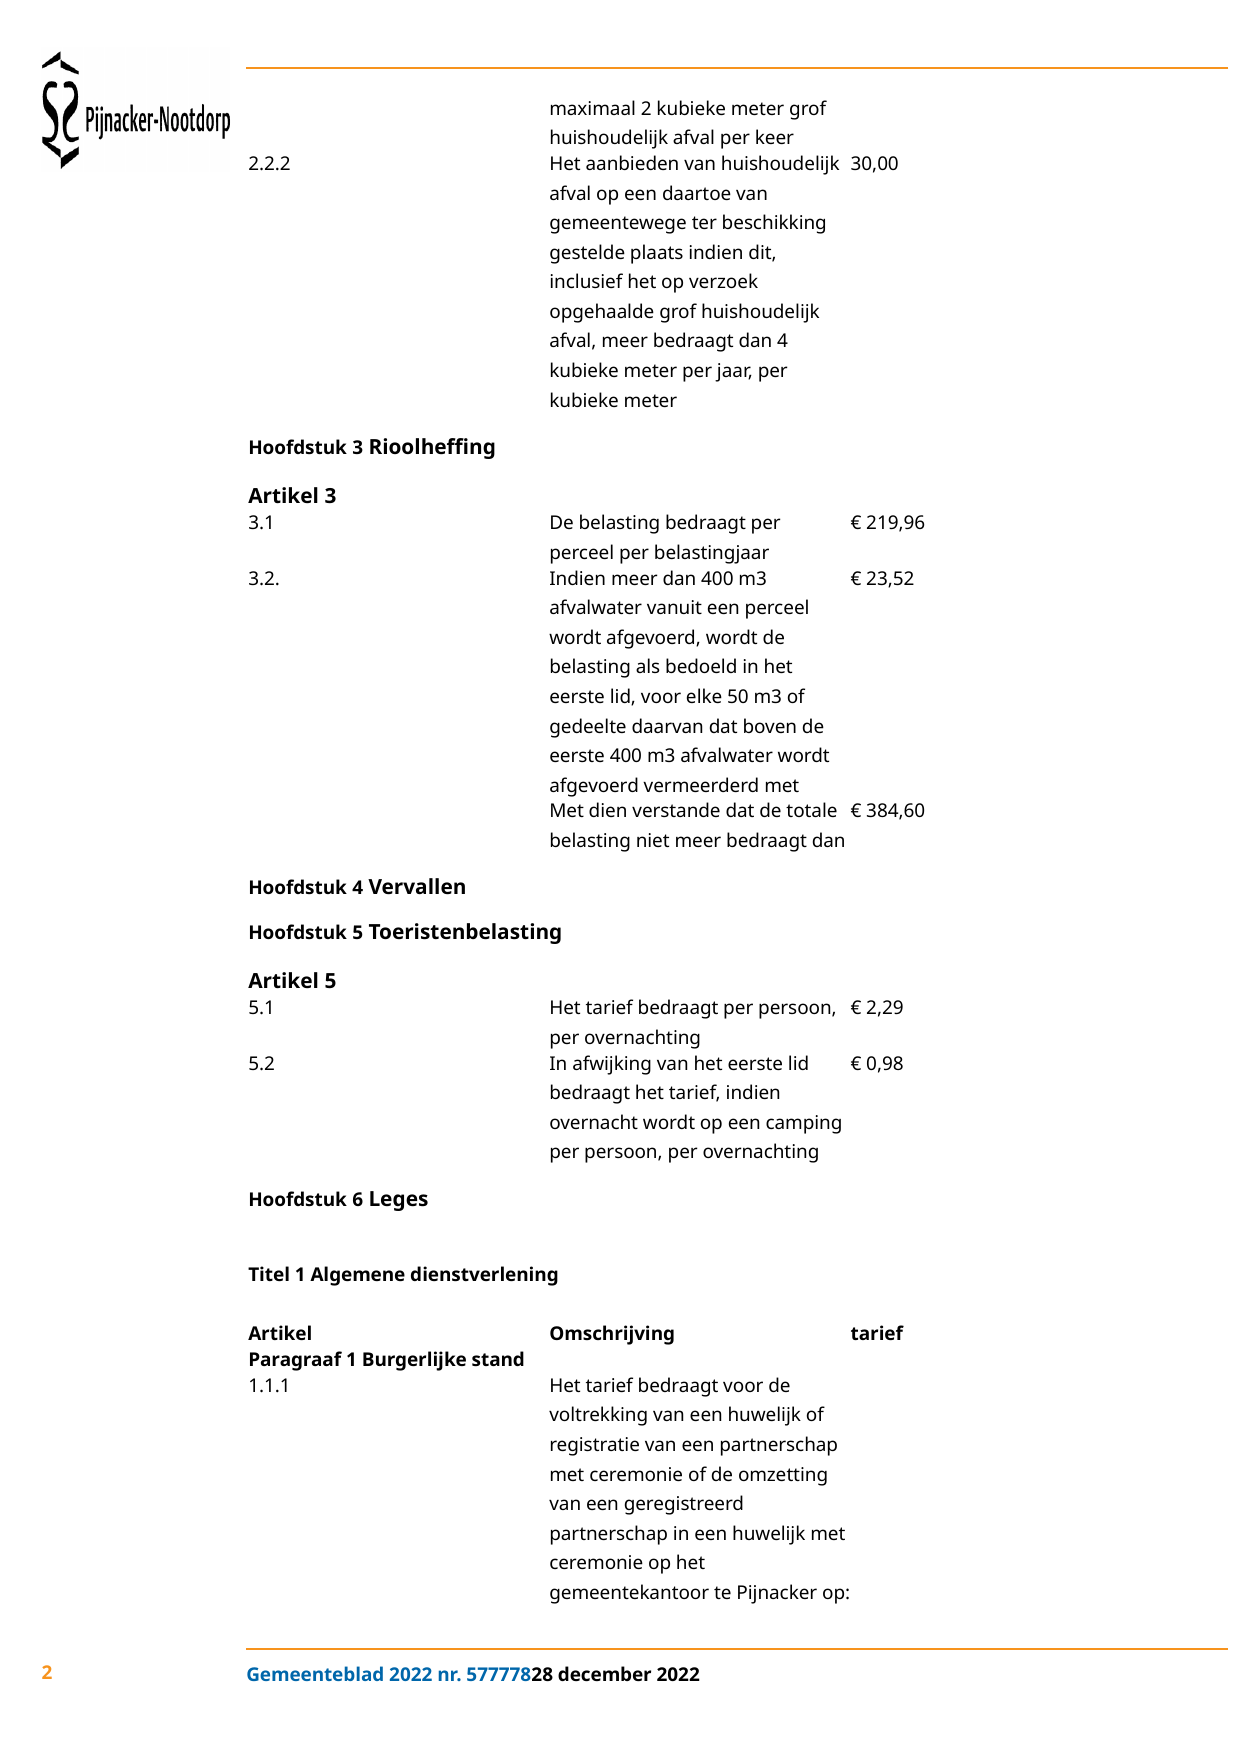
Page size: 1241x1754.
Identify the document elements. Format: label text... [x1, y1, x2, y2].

text Hoofdstuk 4 Vervallen [248, 872, 1152, 901]
text Artikel 3 [248, 481, 1152, 509]
table_cell 1.1.1 [248, 1372, 549, 1605]
table_cell € 23,52 [850, 565, 1152, 798]
table_header Het tarief bedraagt per persoon, per overnachting [549, 995, 850, 1050]
table_cell 3.2. [248, 565, 549, 798]
table_cell [850, 1372, 1152, 1605]
table_cell Indien meer dan 400 m3 afvalwater vanuit een perceel wordt afgevoerd, wordt de belasting als bedoeld in het eerste lid, voor elke 50 m3 of gedeelte daarvan dat boven de eerste 400 m3 afvalwater wordt afgevoerd vermeerderd met [549, 565, 850, 798]
table_cell [248, 798, 549, 853]
table_cell Met dien verstande dat de totale belasting niet meer bedraagt dan [549, 798, 850, 853]
table_header tarief [850, 1321, 1152, 1346]
table_cell € 0,98 [850, 1050, 1152, 1164]
table_cell In afwijking van het eerste lid bedraagt het tarief, indien overnacht wordt op een camping per persoon, per overnachting [549, 1050, 850, 1164]
table_header € 2,29 [850, 995, 1152, 1050]
text Artikel 5 [248, 966, 1152, 994]
table_cell 30,00 [850, 150, 1152, 412]
text Hoofdstuk 3 Rioolheffing [248, 432, 1152, 460]
text Hoofdstuk 5 Toeristenbelasting [248, 917, 1152, 945]
table_header [850, 95, 1152, 150]
table_header De belasting bedraagt per perceel per belastingjaar [549, 510, 850, 565]
text Hoofdstuk 6 Leges [248, 1184, 1152, 1212]
table_header maximaal 2 kubieke meter grof huishoudelijk afval per keer [549, 95, 850, 150]
table_cell € 384,60 [850, 798, 1152, 853]
picture [41, 47, 231, 172]
table_cell Het aanbieden van huishoudelijk afval op een daartoe van gemeentewege ter beschikking gestelde plaats indien dit, inclusief het op verzoek opgehaalde grof huishoudelijk afval, meer bedraagt dan 4 kubieke meter per jaar, per kubieke meter [549, 150, 850, 412]
table_header Artikel [248, 1321, 549, 1346]
table_header € 219,96 [850, 510, 1152, 565]
table_cell Het tarief bedraagt voor de voltrekking van een huwelijk of registratie van een partnerschap met ceremonie of de omzetting van een geregistreerd partnerschap in een huwelijk met ceremonie op het gemeentekantoor te Pijnacker op: [549, 1372, 850, 1605]
table_cell 5.2 [248, 1050, 549, 1164]
table_cell 2.2.2 [248, 150, 549, 412]
text Titel 1 Algemene dienstverlening [248, 1261, 1152, 1287]
table_header [248, 95, 549, 150]
table_header Omschrijving [549, 1321, 850, 1346]
table_header 5.1 [248, 995, 549, 1050]
table_cell Paragraaf 1 Burgerlijke stand [248, 1346, 1152, 1372]
table_header 3.1 [248, 510, 549, 565]
